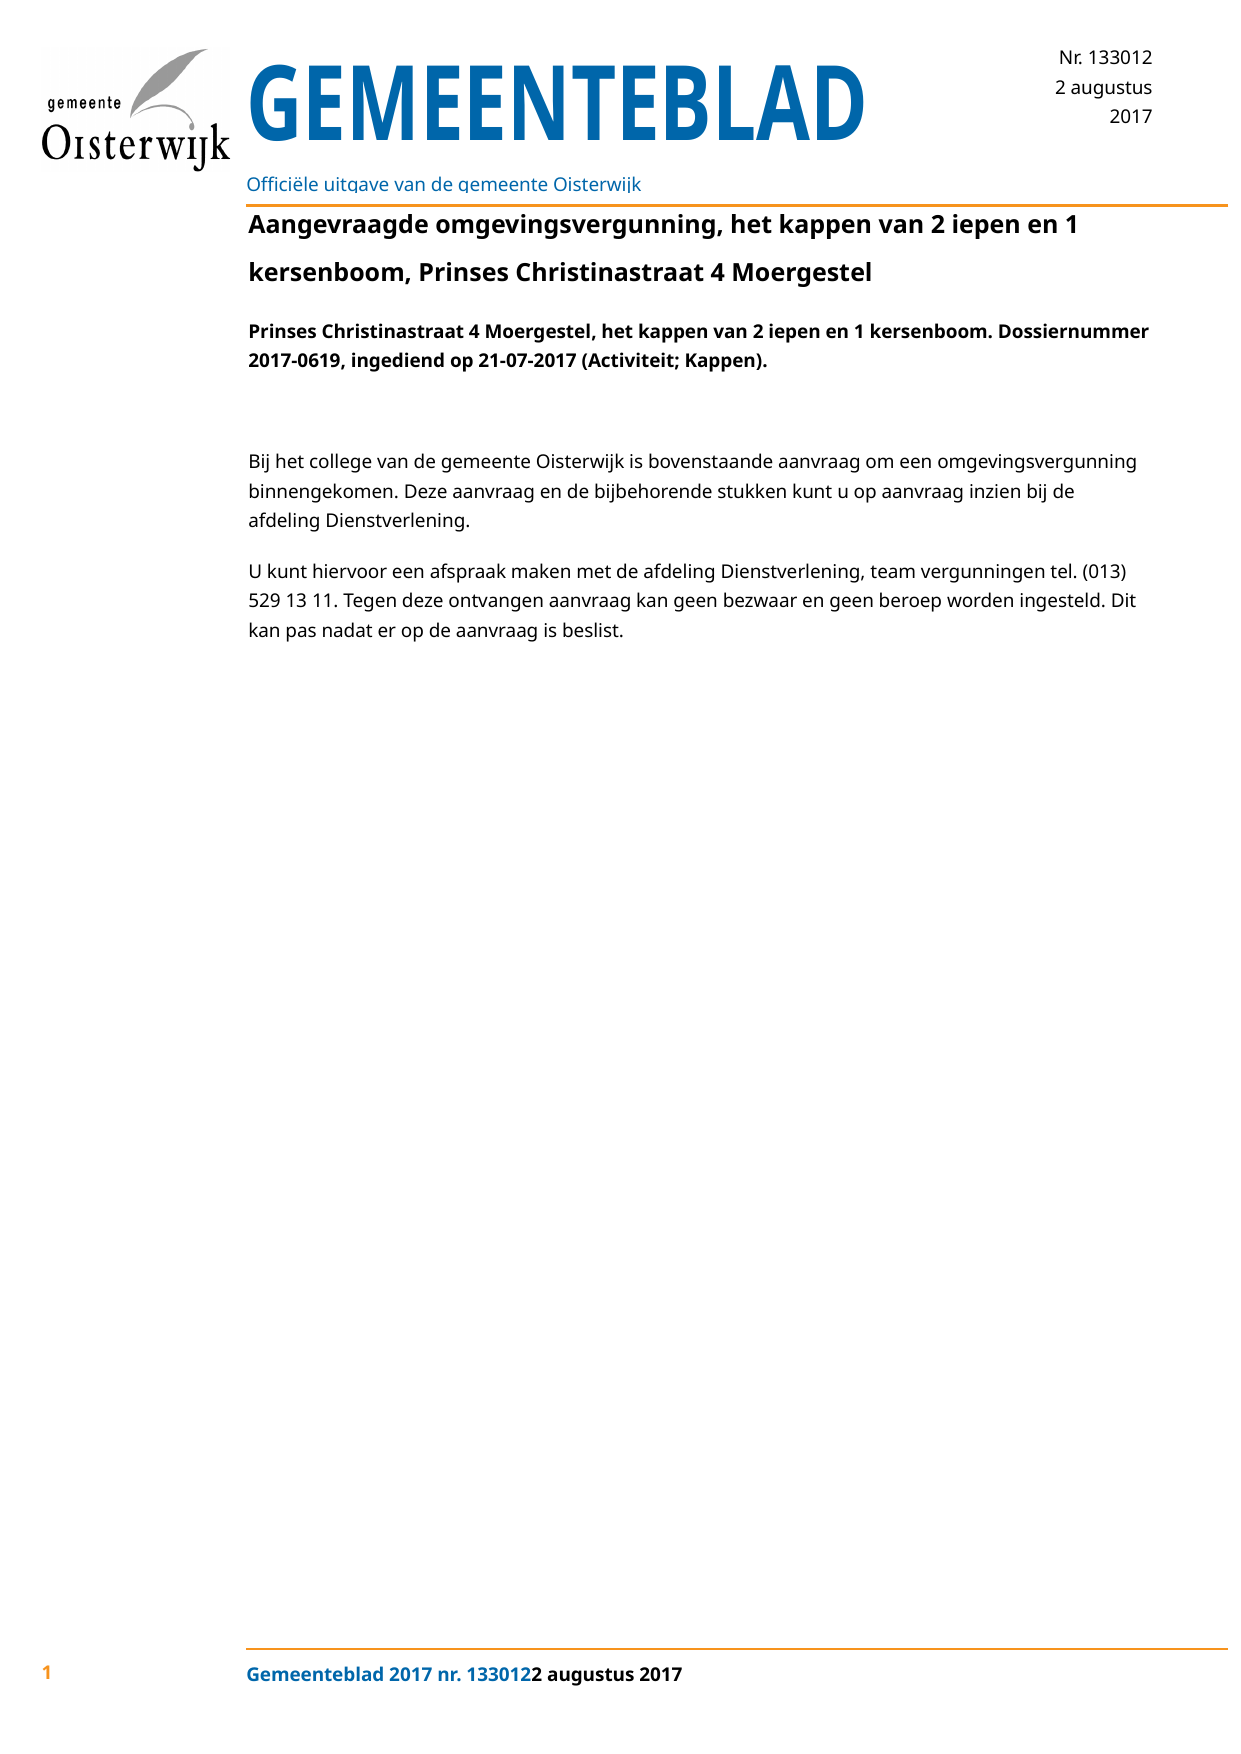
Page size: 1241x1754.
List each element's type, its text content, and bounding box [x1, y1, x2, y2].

text Aangevraagde omgevingsvergunning, het kappen van 2 iepen en 1 kersenboom, Prinses Christinastraat 4 Moergestel [248, 207, 1152, 288]
picture [41, 47, 231, 172]
text U kunt hiervoor een afspraak maken met de afdeling Dienstverlening, team vergunningen tel. (013) 529 13 11. Tegen deze ontvangen aanvraag kan geen bezwaar en geen beroep worden ingesteld. Dit kan pas nadat er op de aanvraag is beslist. [248, 558, 1152, 643]
text Bij het college van de gemeente Oisterwijk is bovenstaande aanvraag om een omgevingsvergunning binnengekomen. Deze aanvraag en de bijbehorende stukken kunt u op aanvraag inzien bij de afdeling Dienstverlening. [248, 448, 1152, 533]
text Prinses Christinastraat 4 Moergestel, het kappen van 2 iepen en 1 kersenboom. Dossiernummer 2017-0619, ingediend op 21-07-2017 (Activiteit; Kappen). [248, 318, 1152, 373]
